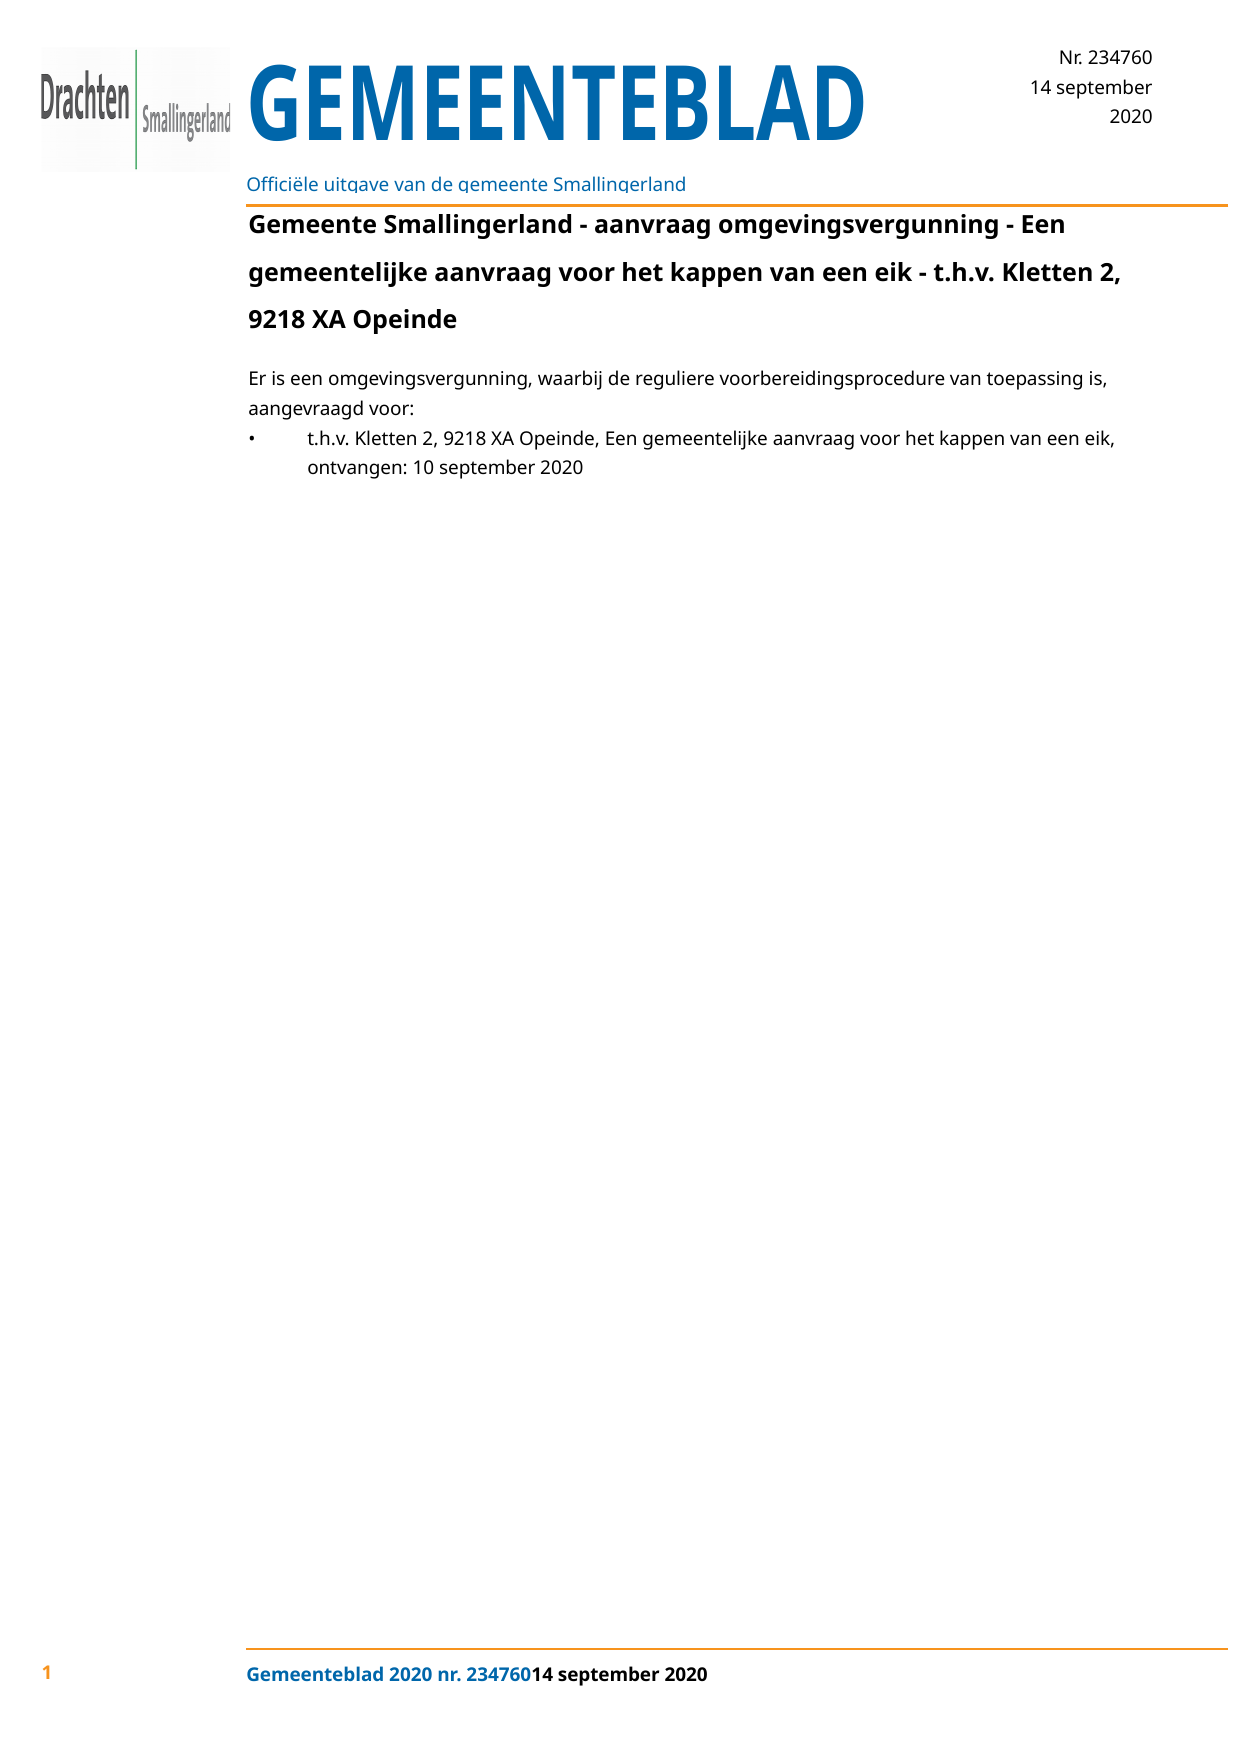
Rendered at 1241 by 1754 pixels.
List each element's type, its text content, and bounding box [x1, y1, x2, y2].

picture [41, 47, 231, 172]
list t.h.v. Kletten 2, 9218 XA Opeinde, Een gemeentelijke aanvraag voor het kappen van een eik, ontvangen: 10 september 2020 [248, 425, 1152, 480]
text Gemeente Smallingerland - aanvraag omgevingsvergunning - Een gemeentelijke aanvraag voor het kappen van een eik - t.h.v. Kletten 2, 9218 XA Opeinde [248, 207, 1152, 336]
text Er is een omgevingsvergunning, waarbij de reguliere voorbereidingsprocedure van toepassing is, aangevraagd voor: [248, 366, 1152, 421]
